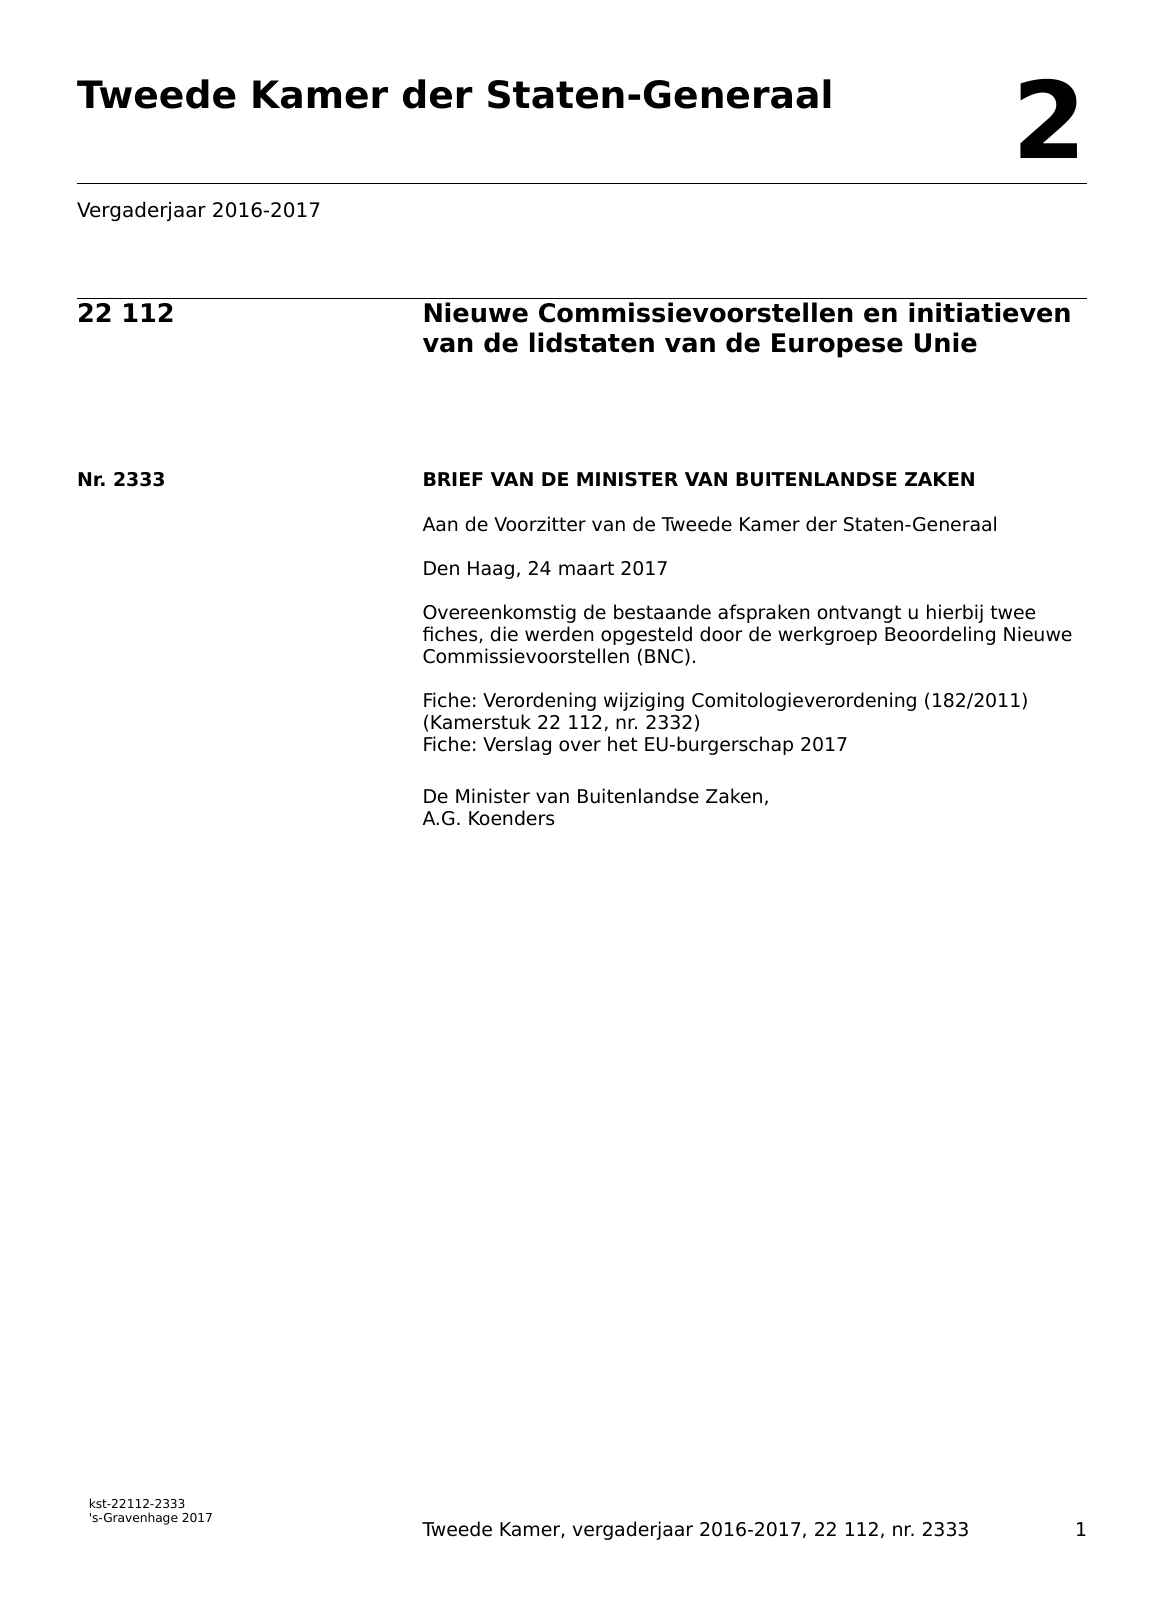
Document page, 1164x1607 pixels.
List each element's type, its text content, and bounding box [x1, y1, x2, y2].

text De Minister van Buitenlandse Zaken, A.G. Koenders [422, 786, 1087, 830]
subtitle 22 112 Nieuwe Commissievoorstellen en initiatieven van de lidstaten van de Europese Unie [77, 299, 1087, 358]
subtitle Nr. 2333 BRIEF VAN DE MINISTER VAN BUITENLANDSE ZAKEN [77, 469, 1087, 491]
text Aan de Voorzitter van de Tweede Kamer der Staten-Generaal [422, 513, 1087, 536]
text kst-22112-2333 [88, 1497, 323, 1511]
table_header 2 [886, 59, 1087, 183]
text 's-Gravenhage 2017 [88, 1511, 323, 1525]
table_header Tweede Kamer der Staten-Generaal [77, 59, 886, 183]
text Den Haag, 24 maart 2017 [422, 558, 1087, 580]
text Fiche: Verslag over het EU-burgerschap 2017 [422, 734, 1087, 756]
table_cell Vergaderjaar 2016-2017 [77, 184, 1087, 298]
text Overeenkomstig de bestaande afspraken ontvangt u hierbij twee fiches, die werden opgesteld door de werkgroep Beoordeling Nieuwe Commissievoorstellen (BNC). [422, 602, 1087, 668]
text Fiche: Verordening wijziging Comitologieverordening (182/2011) (Kamerstuk 22 112, nr. 2332) [422, 690, 1087, 734]
